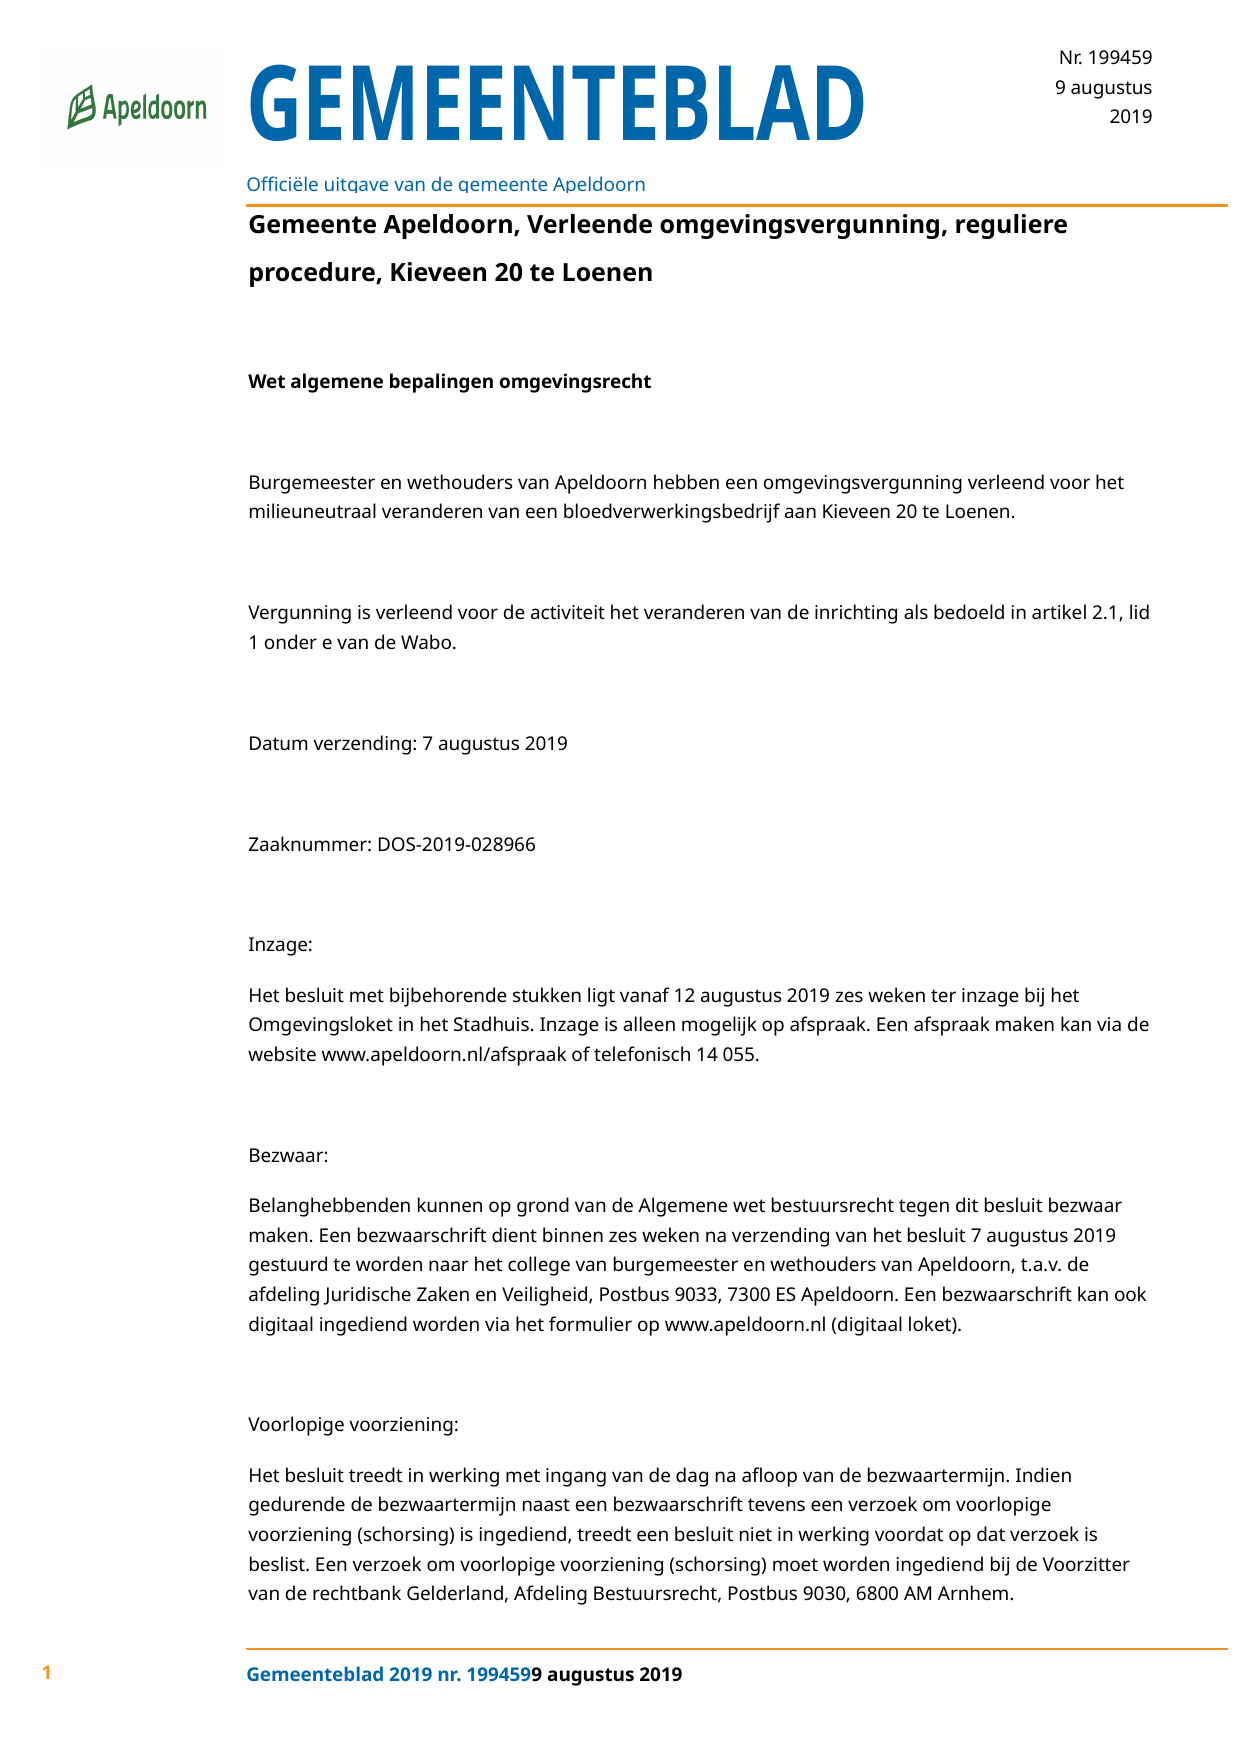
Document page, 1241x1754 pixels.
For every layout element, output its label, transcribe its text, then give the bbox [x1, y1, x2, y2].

text Vergunning is verleend voor de activiteit het veranderen van de inrichting als bedoeld in artikel 2.1, lid 1 onder e van de Wabo. [248, 599, 1152, 655]
picture [41, 47, 231, 172]
text Voorlopige voorziening: [248, 1412, 1152, 1437]
text Datum verzending: 7 augustus 2019 [248, 730, 1152, 756]
text Het besluit treedt in werking met ingang van de dag na afloop van de bezwaartermijn. Indien gedurende de bezwaartermijn naast een bezwaarschrift tevens een verzoek om voorlopige voorziening (schorsing) is ingediend, treedt een besluit niet in werking voordat op dat verzoek is beslist. Een verzoek om voorlopige voorziening (schorsing) moet worden ingediend bij de Voorzitter van de rechtbank Gelderland, Afdeling Bestuursrecht, Postbus 9030, 6800 AM Arnhem. [248, 1462, 1152, 1606]
text Gemeente Apeldoorn, Verleende omgevingsvergunning, reguliere procedure, Kieveen 20 te Loenen [248, 207, 1152, 288]
text Zaaknummer: DOS-2019-028966 [248, 831, 1152, 857]
text Inzage: [248, 932, 1152, 957]
text Burgemeester en wethouders van Apeldoorn hebben een omgevingsvergunning verleend voor het milieuneutraal veranderen van een bloedverwerkingsbedrijf aan Kieveen 20 te Loenen. [248, 469, 1152, 524]
text Wet algemene bepalingen omgevingsrecht [248, 368, 1152, 394]
text Bezwaar: [248, 1142, 1152, 1168]
text Belanghebbenden kunnen op grond van de Algemene wet bestuursrecht tegen dit besluit bezwaar maken. Een bezwaarschrift dient binnen zes weken na verzending van het besluit 7 augustus 2019 gestuurd te worden naar het college van burgemeester en wethouders van Apeldoorn, t.a.v. de afdeling Juridische Zaken en Veiligheid, Postbus 9033, 7300 ES Apeldoorn. Een bezwaarschrift kan ook digitaal ingediend worden via het formulier op www.apeldoorn.nl (digitaal loket). [248, 1192, 1152, 1337]
text Het besluit met bijbehorende stukken ligt vanaf 12 augustus 2019 zes weken ter inzage bij het Omgevingsloket in het Stadhuis. Inzage is alleen mogelijk op afspraak. Een afspraak maken kan via de website www.apeldoorn.nl/afspraak of telefonisch 14 055. [248, 982, 1152, 1067]
